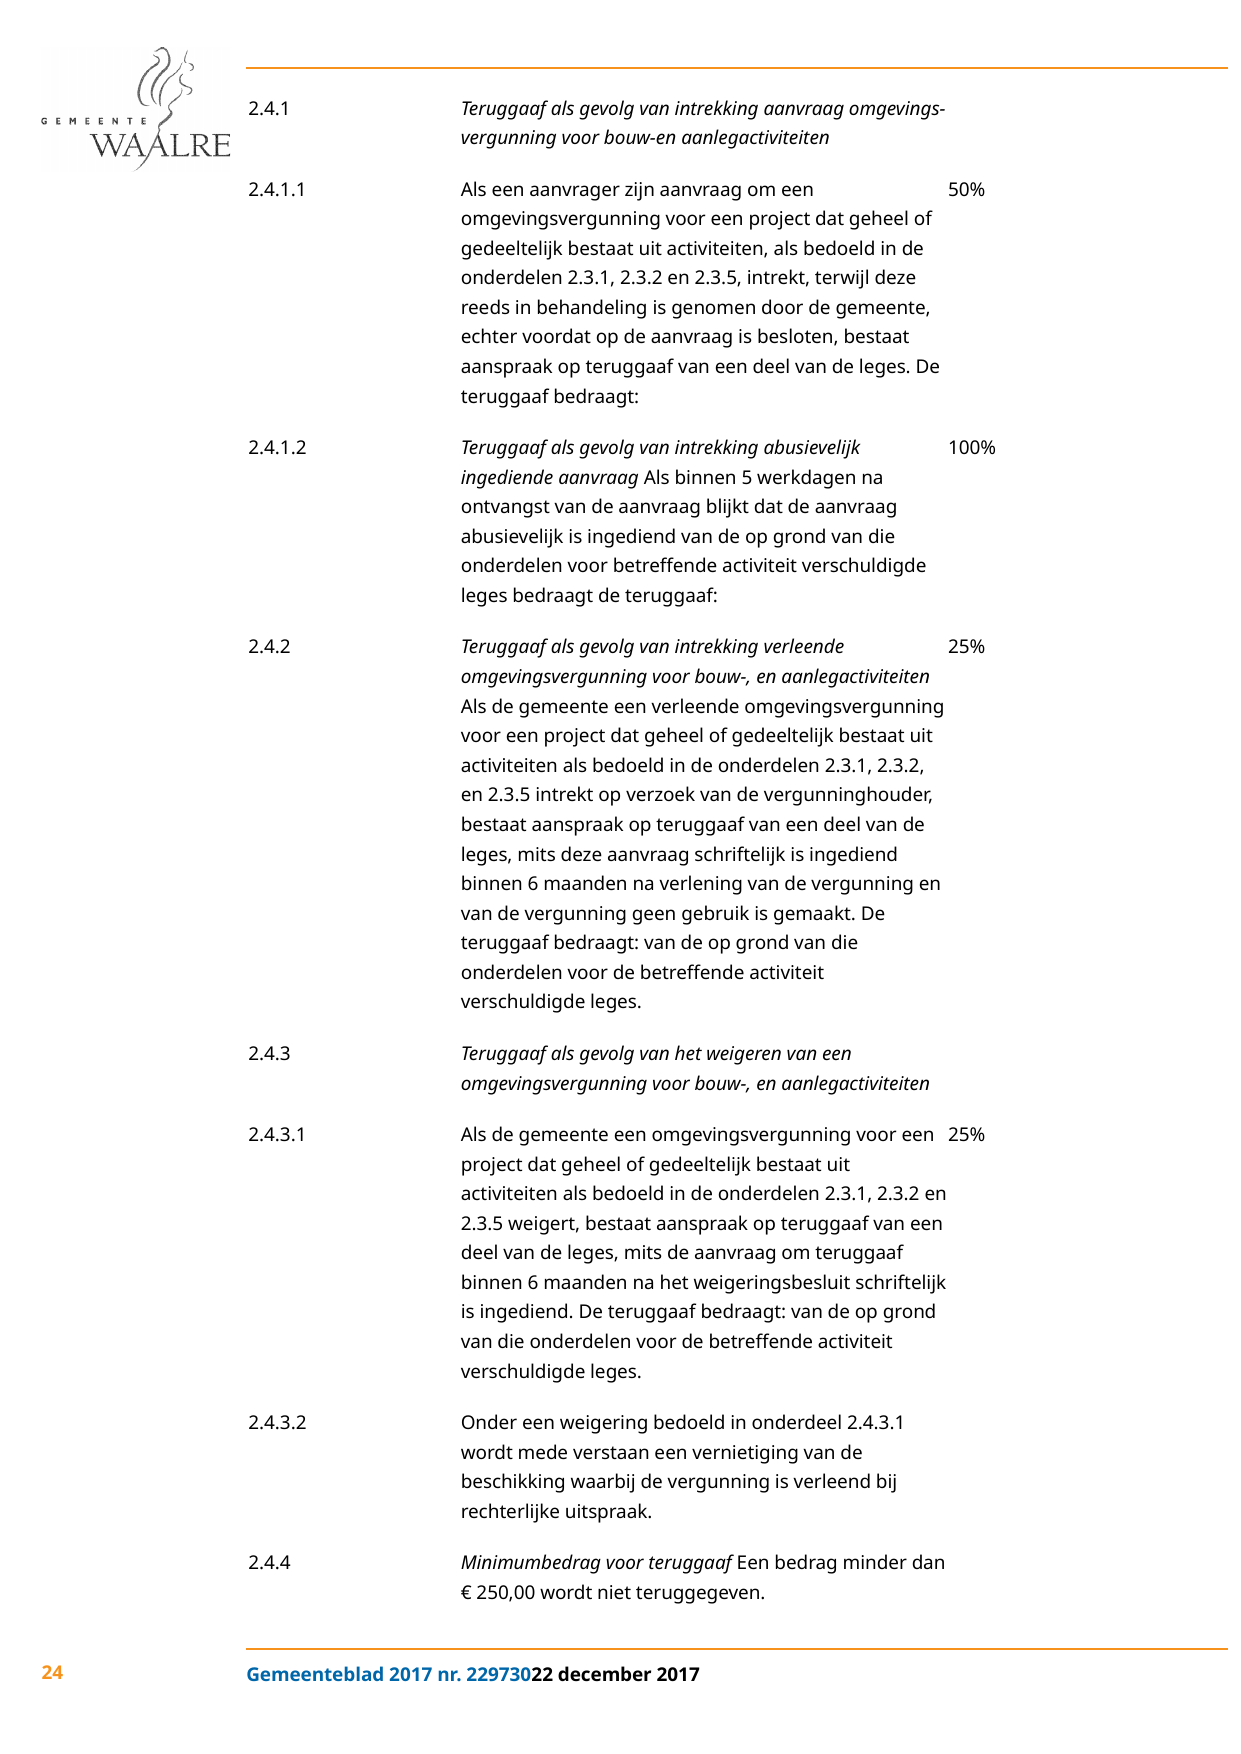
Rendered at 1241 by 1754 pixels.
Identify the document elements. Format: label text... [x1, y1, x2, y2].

table_cell Teruggaaf als gevolg van intrekking verleende omgevingsvergunning voor bouw-, en aanlegactiviteiten Als de gemeente een verleende omgevingsvergunning voor een project dat geheel of gedeeltelijk bestaat uit activiteiten als bedoeld in de onderdelen 2.3.1, 2.3.2, en 2.3.5 intrekt op verzoek van de vergunninghouder, bestaat aanspraak op teruggaaf van een deel van de leges, mits deze aanvraag schriftelijk is ingediend binnen 6 maanden na verlening van de vergunning en van de vergunning geen gebruik is gemaakt. De teruggaaf bedraagt: van de op grond van die onderdelen voor de betreffende activiteit verschuldigde leges. [461, 634, 948, 1014]
picture [41, 47, 231, 172]
table_cell [461, 1015, 948, 1040]
table_cell Teruggaaf als gevolg van het weigeren van een omgevingsvergunning voor bouw-, en aanlegactiviteiten [461, 1040, 948, 1096]
table_cell 2.4.2 [248, 634, 461, 1014]
table_cell 25% [948, 634, 1152, 1014]
table_cell [948, 1550, 1152, 1605]
table_cell 100% [948, 434, 1152, 608]
table_cell [248, 150, 461, 176]
table_cell Als de gemeente een omgevingsvergunning voor een project dat geheel of gedeeltelijk bestaat uit activiteiten als bedoeld in de onderdelen 2.3.1, 2.3.2 en 2.3.5 weigert, bestaat aanspraak op teruggaaf van een deel van de leges, mits de aanvraag om teruggaaf binnen 6 maanden na het weigeringsbesluit schriftelijk is ingediend. De teruggaaf bedraagt: van de op grond van die onderdelen voor de betreffende activiteit verschuldigde leges. [461, 1121, 948, 1384]
table_cell 25% [948, 1121, 1152, 1384]
table_cell 2.4.3.2 [248, 1409, 461, 1524]
table_cell 2.4.3 [248, 1040, 461, 1096]
table_cell [248, 1524, 461, 1549]
table_cell [948, 150, 1152, 176]
table_cell [248, 1384, 461, 1409]
table_cell [248, 608, 461, 634]
table_cell Onder een weigering bedoeld in onderdeel 2.4.3.1 wordt mede verstaan een vernietiging van de beschikking waarbij de vergunning is verleend bij rechterlijke uitspraak. [461, 1409, 948, 1524]
table_cell [948, 1015, 1152, 1040]
table_cell 2.4.4 [248, 1550, 461, 1605]
table_cell Als een aanvrager zijn aanvraag om een omgevingsvergunning voor een project dat geheel of gedeeltelijk bestaat uit activiteiten, als bedoeld in de onderdelen 2.3.1, 2.3.2 en 2.3.5, intrekt, terwijl deze reeds in behandeling is genomen door de gemeente, echter voordat op de aanvraag is besloten, bestaat aanspraak op teruggaaf van een deel van de leges. De teruggaaf bedraagt: [461, 176, 948, 409]
table_cell [461, 608, 948, 634]
table_cell [248, 1096, 461, 1121]
table_cell [461, 150, 948, 176]
table_cell [948, 608, 1152, 634]
table_cell 50% [948, 176, 1152, 409]
table_cell 2.4.3.1 [248, 1121, 461, 1384]
table_cell [948, 1409, 1152, 1524]
table_cell [948, 1524, 1152, 1549]
table_cell 2.4.1 [248, 95, 461, 150]
table_cell [461, 409, 948, 434]
table_cell 2.4.1.1 [248, 176, 461, 409]
table_cell [948, 1040, 1152, 1096]
table_cell [461, 1096, 948, 1121]
table_cell [948, 409, 1152, 434]
table_cell [948, 95, 1152, 150]
table_cell [948, 1384, 1152, 1409]
table_cell Minimumbedrag voor teruggaaf Een bedrag minder dan € 250,00 wordt niet teruggegeven. [461, 1550, 948, 1605]
table_cell [248, 1015, 461, 1040]
table_cell Teruggaaf als gevolg van intrekking aanvraag omgevings-vergunning voor bouw-en aanlegactiviteiten [461, 95, 948, 150]
table_cell 2.4.1.2 [248, 434, 461, 608]
table_cell [461, 1524, 948, 1549]
table_cell [248, 409, 461, 434]
table_cell [461, 1384, 948, 1409]
table_cell Teruggaaf als gevolg van intrekking abusievelijk ingediende aanvraag Als binnen 5 werkdagen na ontvangst van de aanvraag blijkt dat de aanvraag abusievelijk is ingediend van de op grond van die onderdelen voor betreffende activiteit verschuldigde leges bedraagt de teruggaaf: [461, 434, 948, 608]
table_cell [948, 1096, 1152, 1121]
